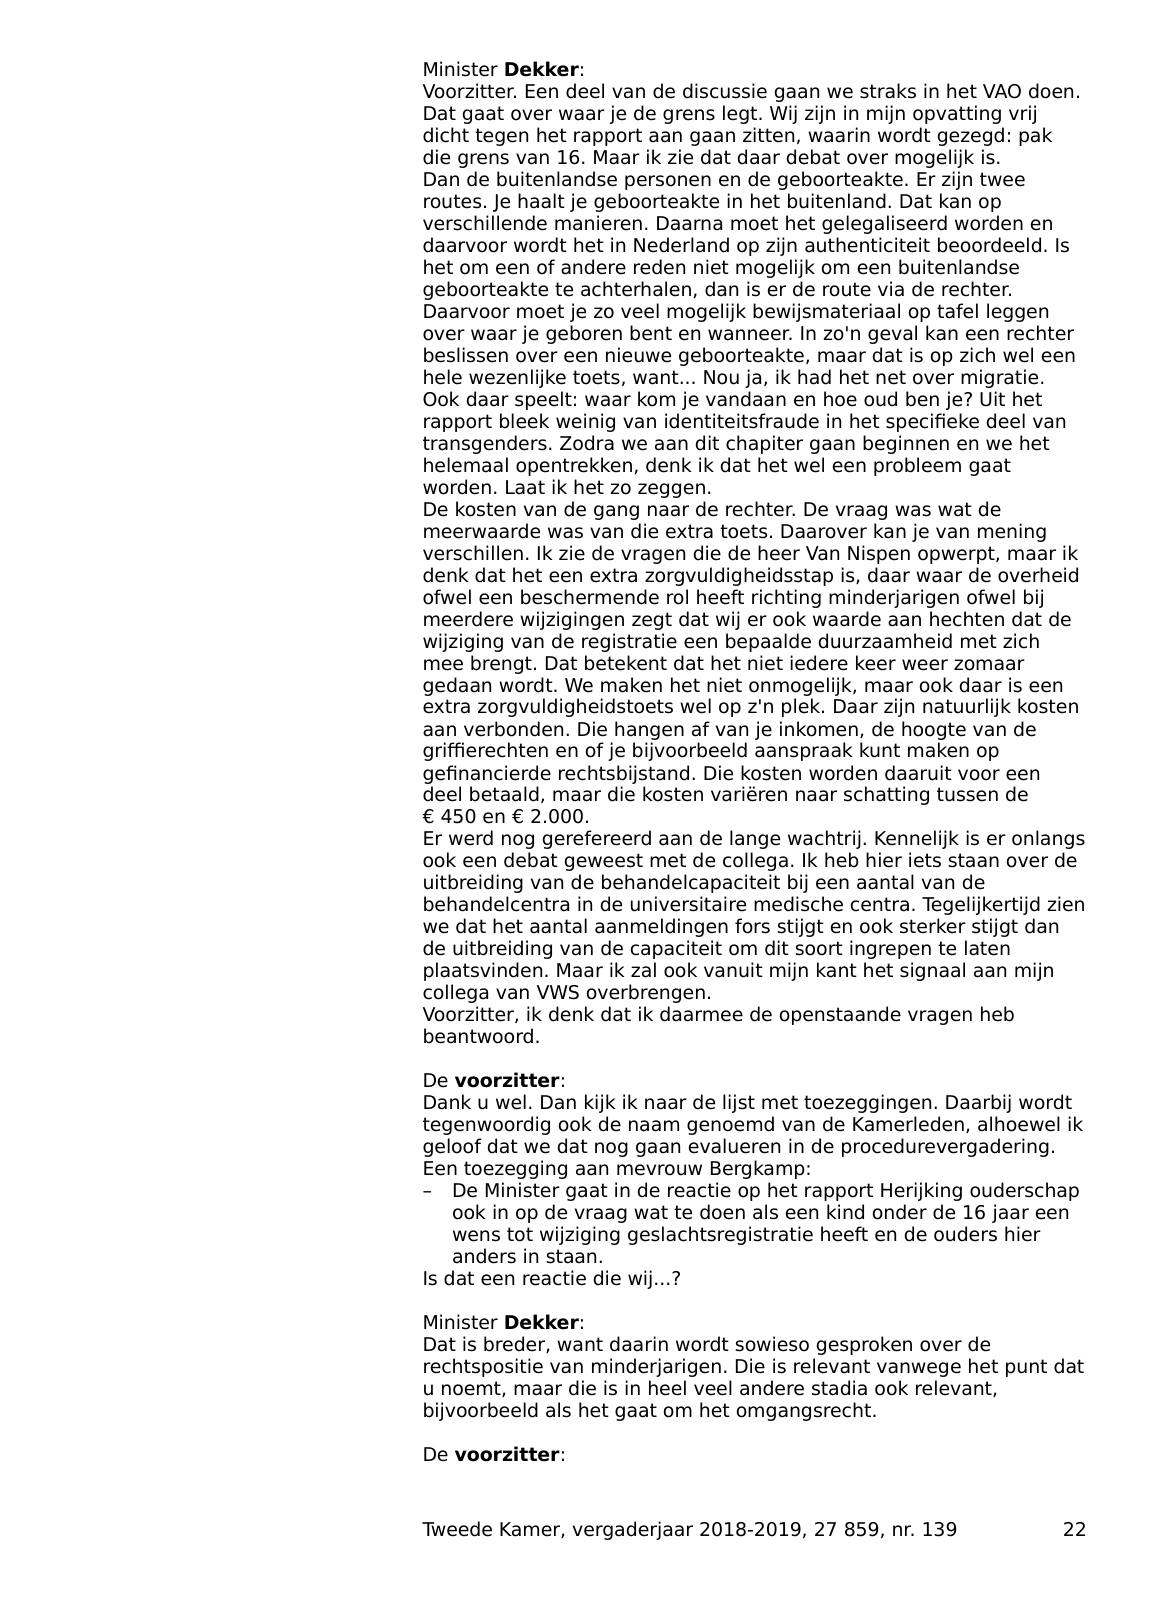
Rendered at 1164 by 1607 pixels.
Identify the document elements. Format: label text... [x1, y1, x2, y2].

text De kosten van de gang naar de rechter. De vraag was wat de meerwaarde was van die extra toets. Daarover kan je van mening verschillen. Ik zie de vragen die de heer Van Nispen opwerpt, maar ik denk dat het een extra zorgvuldigheidsstap is, daar waar de overheid ofwel een beschermende rol heeft richting minderjarigen ofwel bij meerdere wijzigingen zegt dat wij er ook waarde aan hechten dat de wijziging van de registratie een bepaalde duurzaamheid met zich mee brengt. Dat betekent dat het niet iedere keer weer zomaar gedaan wordt. We maken het niet onmogelijk, maar ook daar is een extra zorgvuldigheidstoets wel op z'n plek. Daar zijn natuurlijk kosten aan verbonden. Die hangen af van je inkomen, de hoogte van de griffierechten en of je bijvoorbeeld aanspraak kunt maken op gefinancierde rechtsbijstand. Die kosten worden daaruit voor een deel betaald, maar die kosten variëren naar schatting tussen de € 450 en € 2.000. [422, 499, 1087, 828]
text Dat is breder, want daarin wordt sowieso gesproken over de rechtspositie van minderjarigen. Die is relevant vanwege het punt dat u noemt, maar die is in heel veel andere stadia ook relevant, bijvoorbeeld als het gaat om het omgangsrecht. [422, 1334, 1087, 1422]
text – De Minister gaat in de reactie op het rapport Herijking ouderschap ook in op de vraag wat te doen als een kind onder de 16 jaar een wens tot wijziging geslachtsregistratie heeft en de ouders hier anders in staan. [422, 1180, 1087, 1268]
text De voorzitter: [422, 1444, 1087, 1466]
text Is dat een reactie die wij...? [422, 1268, 1087, 1290]
text Dank u wel. Dan kijk ik naar de lijst met toezeggingen. Daarbij wordt tegenwoordig ook de naam genoemd van de Kamerleden, alhoewel ik geloof dat we dat nog gaan evalueren in de procedurevergadering. [422, 1092, 1087, 1158]
text Voorzitter, ik denk dat ik daarmee de openstaande vragen heb beantwoord. [422, 1004, 1087, 1048]
text Dan de buitenlandse personen en de geboorteakte. Er zijn twee routes. Je haalt je geboorteakte in het buitenland. Dat kan op verschillende manieren. Daarna moet het gelegaliseerd worden en daarvoor wordt het in Nederland op zijn authenticiteit beoordeeld. Is het om een of andere reden niet mogelijk om een buitenlandse geboorteakte te achterhalen, dan is er de route via de rechter. Daarvoor moet je zo veel mogelijk bewijsmateriaal op tafel leggen over waar je geboren bent en wanneer. In zo'n geval kan een rechter beslissen over een nieuwe geboorteakte, maar dat is op zich wel een hele wezenlijke toets, want... Nou ja, ik had het net over migratie. Ook daar speelt: waar kom je vandaan en hoe oud ben je? Uit het rapport bleek weinig van identiteitsfraude in het specifieke deel van transgenders. Zodra we aan dit chapiter gaan beginnen en we het helemaal opentrekken, denk ik dat het wel een probleem gaat worden. Laat ik het zo zeggen. [422, 169, 1087, 499]
text De voorzitter: [422, 1070, 1087, 1092]
text Er werd nog gerefereerd aan de lange wachtrij. Kennelijk is er onlangs ook een debat geweest met de collega. Ik heb hier iets staan over de uitbreiding van de behandelcapaciteit bij een aantal van de behandelcentra in de universitaire medische centra. Tegelijkertijd zien we dat het aantal aanmeldingen fors stijgt en ook sterker stijgt dan de uitbreiding van de capaciteit om dit soort ingrepen te laten plaatsvinden. Maar ik zal ook vanuit mijn kant het signaal aan mijn collega van VWS overbrengen. [422, 828, 1087, 1004]
text Een toezegging aan mevrouw Bergkamp: [422, 1158, 1087, 1180]
text Minister Dekker: [422, 1312, 1087, 1334]
text Voorzitter. Een deel van de discussie gaan we straks in het VAO doen. Dat gaat over waar je de grens legt. Wij zijn in mijn opvatting vrij dicht tegen het rapport aan gaan zitten, waarin wordt gezegd: pak die grens van 16. Maar ik zie dat daar debat over mogelijk is. [422, 81, 1087, 169]
text Minister Dekker: [422, 59, 1087, 81]
